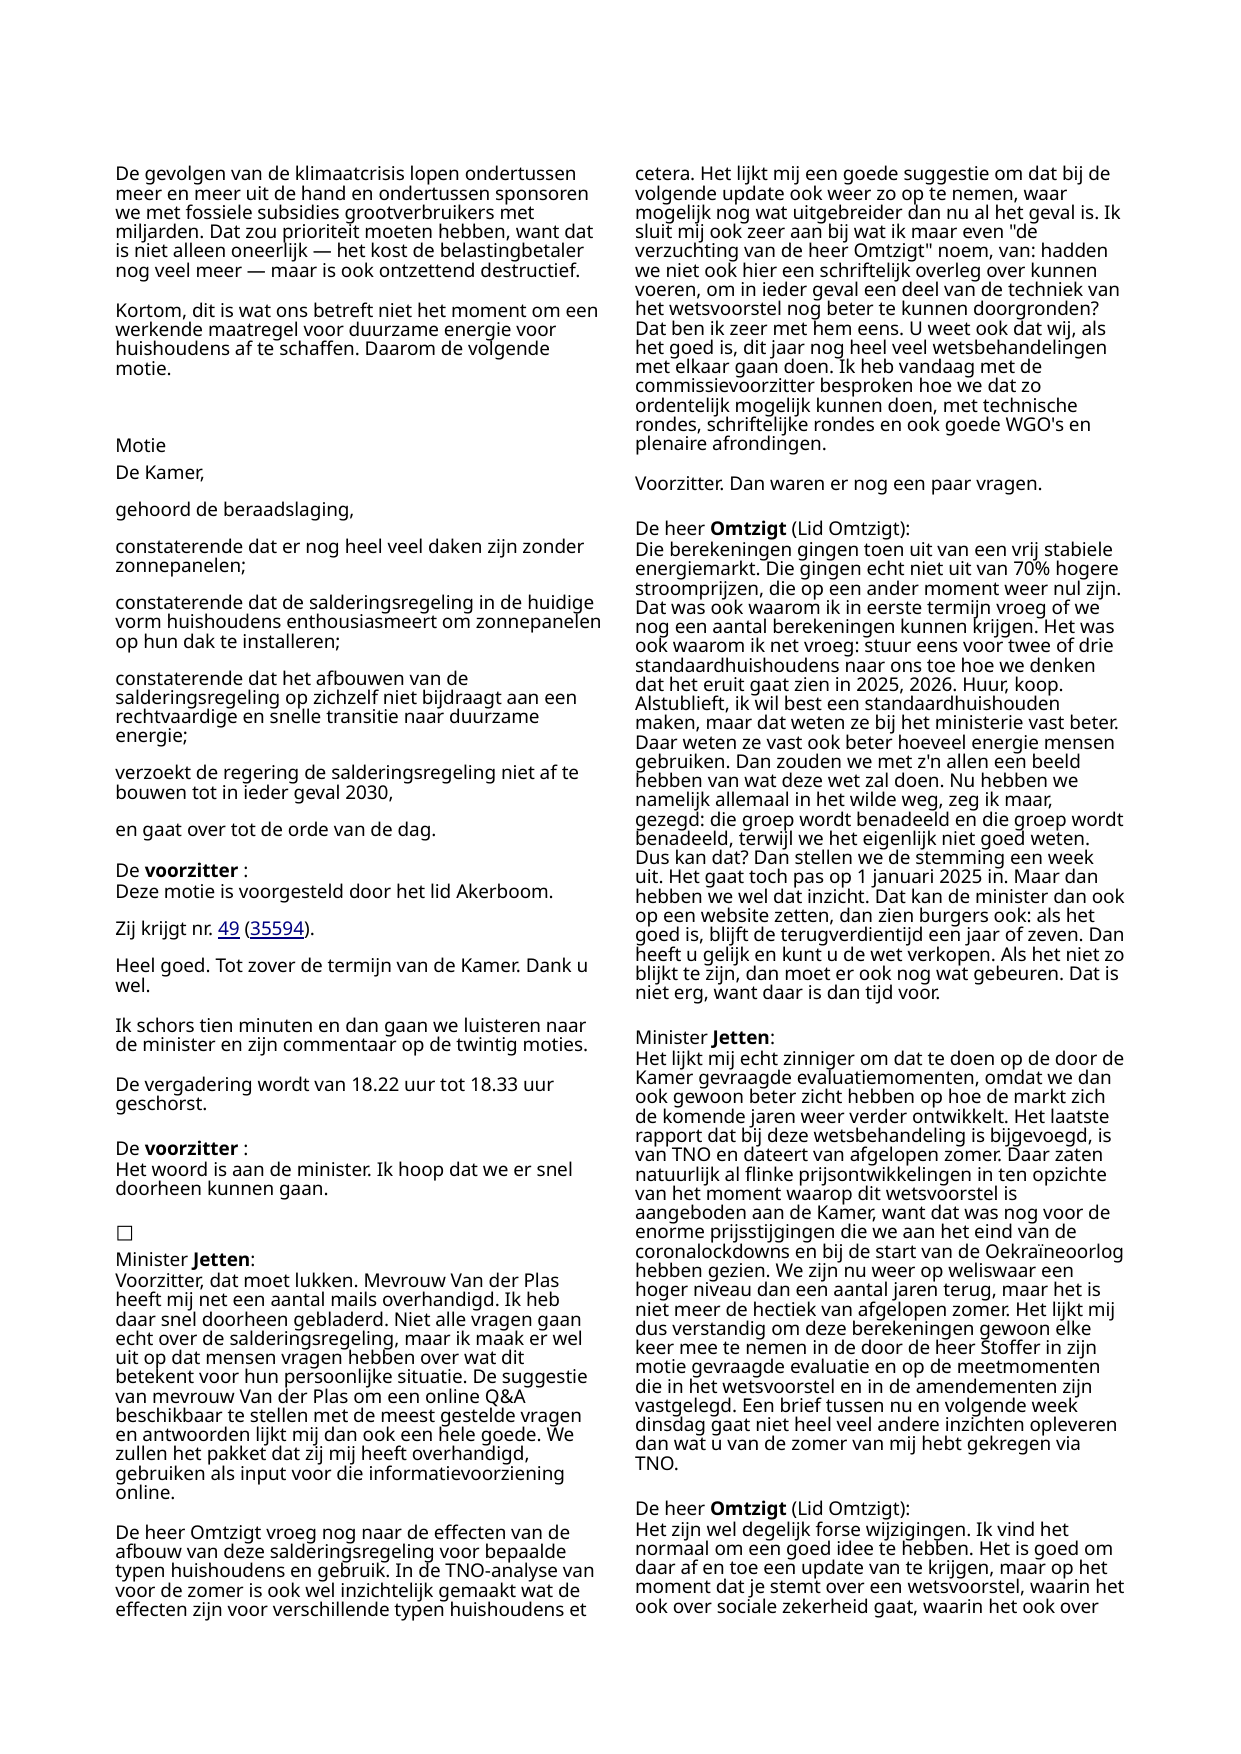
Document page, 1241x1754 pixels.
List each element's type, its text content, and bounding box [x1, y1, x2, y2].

text Minister Jetten: [635, 1024, 1125, 1050]
text Het lijkt mij echt zinniger om dat te doen op de door de Kamer gevraagde evaluatiemomenten, omdat we dan ook gewoon beter zicht hebben op hoe de markt zich de komende jaren weer verder ontwikkelt. Het laatste rapport dat bij deze wetsbehandeling is bijgevoegd, is van TNO en dateert van afgelopen zomer. Daar zaten natuurlijk al flinke prijsontwikkelingen in ten opzichte van het moment waarop dit wetsvoorstel is aangeboden aan de Kamer, want dat was nog voor de enorme prijsstijgingen die we aan het eind van de coronalockdowns en bij de start van de Oekraïneoorlog hebben gezien. We zijn nu weer op weliswaar een hoger niveau dan een aantal jaren terug, maar het is niet meer de hectiek van afgelopen zomer. Het lijkt mij dus verstandig om deze berekeningen gewoon elke keer mee te nemen in de door de heer Stoffer in zijn motie gevraagde evaluatie en op de meetmomenten die in het wetsvoorstel en in de amendementen zijn vastgelegd. Een brief tussen nu en volgende week dinsdag gaat niet heel veel andere inzichten opleveren dan wat u van de zomer van mij hebt gekregen via TNO. [635, 1050, 1125, 1474]
text Motie [115, 432, 605, 458]
text De heer Omtzigt (Lid Omtzigt): [635, 1495, 1125, 1521]
text ⬜ [115, 1221, 605, 1246]
text Heel goed. Tot zover de termijn van de Kamer. Dank u wel. [115, 957, 605, 996]
text De gevolgen van de klimaatcrisis lopen ondertussen meer en meer uit de hand en ondertussen sponsoren we met fossiele subsidies grootverbruikers met miljarden. Dat zou prioriteit moeten hebben, want dat is niet alleen oneerlijk — het kost de belastingbetaler nog veel meer — maar is ook ontzettend destructief. [115, 165, 605, 281]
text Die berekeningen gingen toen uit van een vrij stabiele energiemarkt. Die gingen echt niet uit van 70% hogere stroomprijzen, die op een ander moment weer nul zijn. Dat was ook waarom ik in eerste termijn vroeg of we nog een aantal berekeningen kunnen krijgen. Het was ook waarom ik net vroeg: stuur eens voor twee of drie standaardhuishoudens naar ons toe hoe we denken dat het eruit gaat zien in 2025, 2026. Huur, koop. Alstublieft, ik wil best een standaardhuishouden maken, maar dat weten ze bij het ministerie vast beter. Daar weten ze vast ook beter hoeveel energie mensen gebruiken. Dan zouden we met z'n allen een beeld hebben van wat deze wet zal doen. Nu hebben we namelijk allemaal in het wilde weg, zeg ik maar, gezegd: die groep wordt benadeeld en die groep wordt benadeeld, terwijl we het eigenlijk niet goed weten. Dus kan dat? Dan stellen we de stemming een week uit. Het gaat toch pas op 1 januari 2025 in. Maar dan hebben we wel dat inzicht. Dat kan de minister dan ook op een website zetten, dan zien burgers ook: als het goed is, blijft de terugverdientijd een jaar of zeven. Dan heeft u gelijk en kunt u de wet verkopen. Als het niet zo blijkt te zijn, dan moet er ook nog wat gebeuren. Dat is niet erg, want daar is dan tijd voor. [635, 541, 1125, 1003]
text gehoord de beraadslaging, [115, 501, 605, 520]
text Het zijn wel degelijk forse wijzigingen. Ik vind het normaal om een goed idee te hebben. Het is goed om daar af en toe een update van te krijgen, maar op het moment dat je stemt over een wetsvoorstel, waarin het ook over sociale zekerheid gaat, waarin het ook over [635, 1521, 1125, 1617]
text Voorzitter. Dan waren er nog een paar vragen. [635, 475, 1125, 494]
text Het woord is aan de minister. Ik hoop dat we er snel doorheen kunnen gaan. [115, 1161, 605, 1200]
text De vergadering wordt van 18.22 uur tot 18.33 uur geschorst. [115, 1076, 605, 1114]
text constaterende dat er nog heel veel daken zijn zonder zonnepanelen; [115, 538, 605, 576]
text Deze motie is voorgesteld door het lid Akerboom. [115, 883, 605, 903]
text constaterende dat de salderingsregeling in de huidige vorm huishoudens enthousiasmeert om zonnepanelen op hun dak te installeren; [115, 594, 605, 652]
text en gaat over tot de orde van de dag. [115, 821, 605, 840]
text Kortom, dit is wat ons betreft niet het moment om een werkende maatregel voor duurzame energie voor huishoudens af te schaffen. Daarom de volgende motie. [115, 302, 605, 379]
text De Kamer, [115, 464, 605, 483]
text De voorzitter : [115, 1135, 605, 1161]
text verzoekt de regering de salderingsregeling niet af te bouwen tot in ieder geval 2030, [115, 764, 605, 803]
text De heer Omtzigt (Lid Omtzigt): [635, 515, 1125, 541]
text De heer Omtzigt vroeg nog naar de effecten van de afbouw van deze salderingsregeling voor bepaalde typen huishoudens en gebruik. In de TNO-analyse van voor de zomer is ook wel inzichtelijk gemaakt wat de effecten zijn voor verschillende typen huishoudens et [115, 1524, 605, 1620]
text De voorzitter : [115, 858, 605, 883]
text constaterende dat het afbouwen van de salderingsregeling op zichzelf niet bijdraagt aan een rechtvaardige en snelle transitie naar duurzame energie; [115, 669, 605, 747]
text Zij krijgt nr. 49 (35594). [115, 920, 605, 939]
text Minister Jetten: [115, 1246, 605, 1272]
text cetera. Het lijkt mij een goede suggestie om dat bij de volgende update ook weer zo op te nemen, waar mogelijk nog wat uitgebreider dan nu al het geval is. Ik sluit mij ook zeer aan bij wat ik maar even "de verzuchting van de heer Omtzigt" noem, van: hadden we niet ook hier een schriftelijk overleg over kunnen voeren, om in ieder geval een deel van de techniek van het wetsvoorstel nog beter te kunnen doorgronden? Dat ben ik zeer met hem eens. U weet ook dat wij, als het goed is, dit jaar nog heel veel wetsbehandelingen met elkaar gaan doen. Ik heb vandaag met de commissievoorzitter besproken hoe we dat zo ordentelijk mogelijk kunnen doen, met technische rondes, schriftelijke rondes en ook goede WGO's en plenaire afrondingen. [635, 165, 1125, 454]
text Voorzitter, dat moet lukken. Mevrouw Van der Plas heeft mij net een aantal mails overhandigd. Ik heb daar snel doorheen gebladerd. Niet alle vragen gaan echt over de salderingsregeling, maar ik maak er wel uit op dat mensen vragen hebben over wat dit betekent voor hun persoonlijke situatie. De suggestie van mevrouw Van der Plas om een online Q&A beschikbaar te stellen met de meest gestelde vragen en antwoorden lijkt mij dan ook een hele goede. We zullen het pakket dat zij mij heeft overhandigd, gebruiken als input voor die informatievoorziening online. [115, 1272, 605, 1503]
text Ik schors tien minuten en dan gaan we luisteren naar de minister en zijn commentaar op de twintig moties. [115, 1017, 605, 1055]
